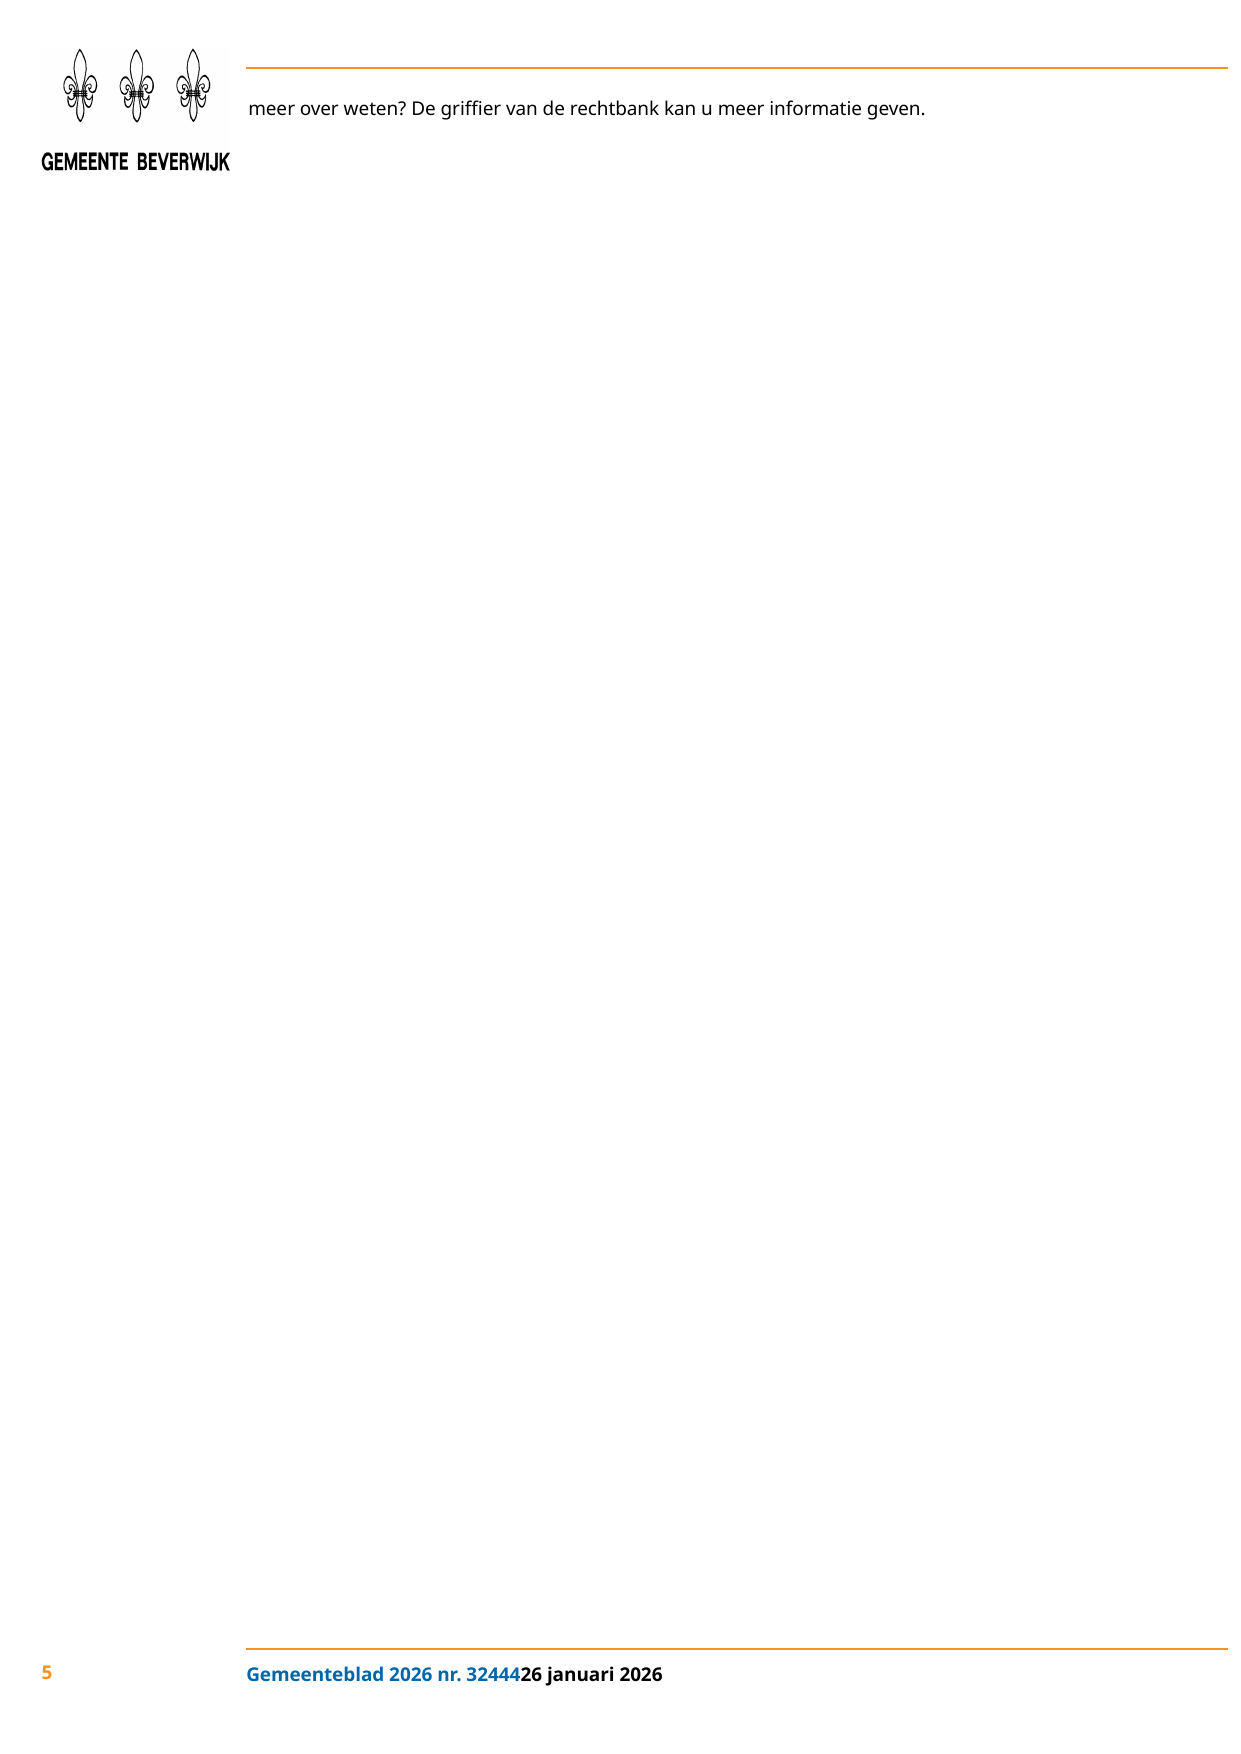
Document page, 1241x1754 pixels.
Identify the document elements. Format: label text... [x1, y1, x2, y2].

picture [41, 47, 231, 172]
text meer over weten? De griffier van de rechtbank kan u meer informatie geven. [248, 95, 1152, 121]
